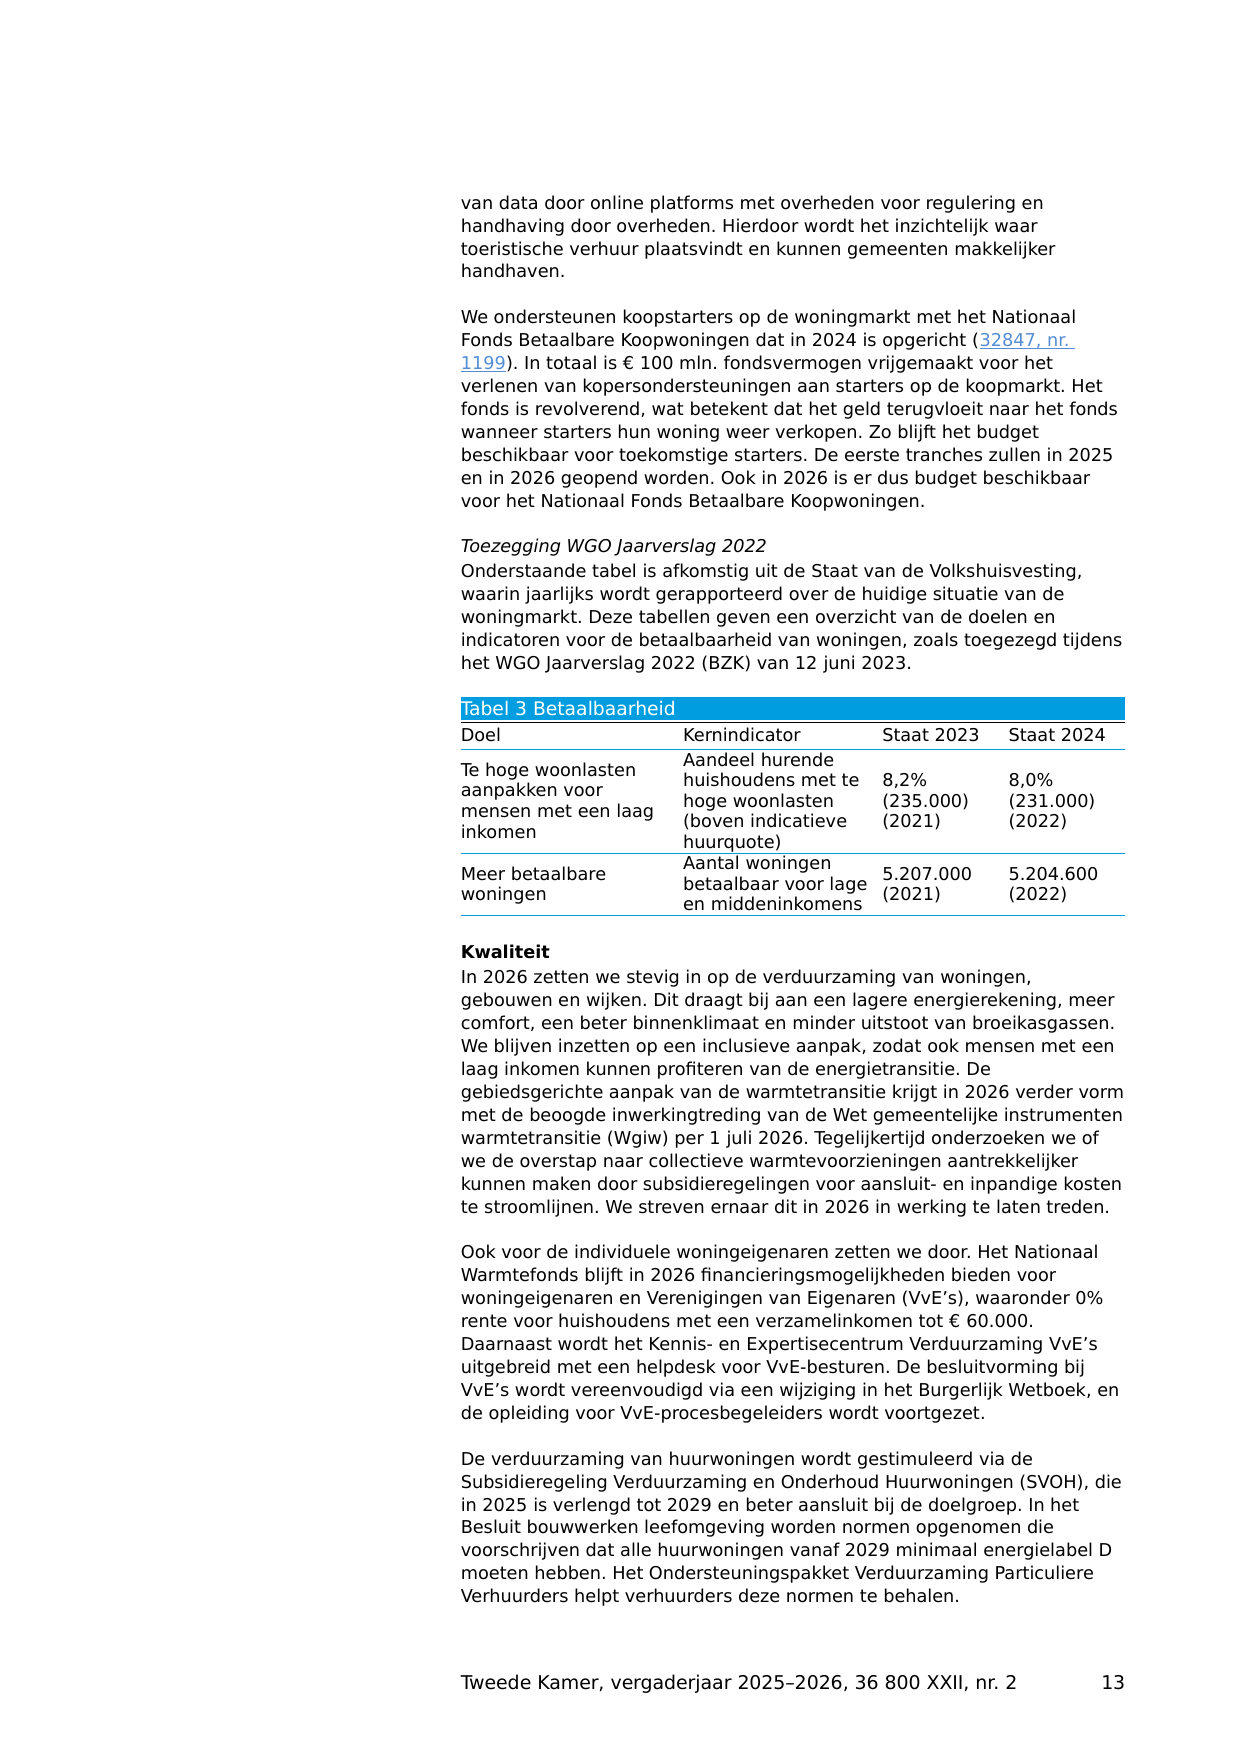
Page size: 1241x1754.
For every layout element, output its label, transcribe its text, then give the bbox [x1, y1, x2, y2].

table_cell 5.204.600 (2022) [1005, 854, 1125, 915]
table_cell 5.207.000 (2021) [879, 854, 1005, 915]
table_cell Staat 2023 [879, 723, 1005, 749]
text Kwaliteit [461, 941, 1125, 963]
text In 2026 zetten we stevig in op de verduurzaming van woningen, gebouwen en wijken. Dit draagt bij aan een lagere energierekening, meer comfort, een beter binnenklimaat en minder uitstoot van broeikasgassen. We blijven inzetten op een inclusieve aanpak, zodat ook mensen met een laag inkomen kunnen profiteren van de energietransitie. De gebiedsgerichte aanpak van de warmtetransitie krijgt in 2026 verder vorm met de beoogde inwerkingtreding van de Wet gemeentelijke instrumenten warmtetransitie (Wgiw) per 1 juli 2026. Tegelijkertijd onderzoeken we of we de overstap naar collectieve warmtevoorzieningen aantrekkelijker kunnen maken door subsidieregelingen voor aansluit- en inpandige kosten te stroomlijnen. We streven ernaar dit in 2026 in werking te laten treden. [461, 966, 1125, 1218]
text Toezegging WGO Jaarverslag 2022 [461, 534, 1125, 557]
table_cell 8,2% (235.000) (2021) [879, 750, 1005, 853]
text De verduurzaming van huurwoningen wordt gestimuleerd via de Subsidieregeling Verduurzaming en Onderhoud Huurwoningen (SVOH), die in 2025 is verlengd tot 2029 en beter aansluit bij de doelgroep. In het Besluit bouwwerken leefomgeving worden normen opgenomen die voorschrijven dat alle huurwoningen vanaf 2029 minimaal energielabel D moeten hebben. Het Ondersteuningspakket Verduurzaming Particuliere Verhuurders helpt verhuurders deze normen te behalen. [461, 1447, 1125, 1607]
text van data door online platforms met overheden voor regulering en handhaving door overheden. Hierdoor wordt het inzichtelijk waar toeristische verhuur plaatsvindt en kunnen gemeenten makkelijker handhaven. [461, 191, 1125, 282]
text We ondersteunen koopstarters op de woningmarkt met het Nationaal Fonds Betaalbare Koopwoningen dat in 2024 is opgericht (32847, nr. 1199). In totaal is € 100 mln. fondsvermogen vrijgemaakt voor het verlenen van kopersondersteuningen aan starters op de koopmarkt. Het fonds is revolverend, wat betekent dat het geld terugvloeit naar het fonds wanneer starters hun woning weer verkopen. Zo blijft het budget beschikbaar voor toekomstige starters. De eerste tranches zullen in 2025 en in 2026 geopend worden. Ook in 2026 is er dus budget beschikbaar voor het Nationaal Fonds Betaalbare Koopwoningen. [461, 305, 1125, 512]
table_cell Aantal woningen betaalbaar voor lage en middeninkomens [680, 854, 879, 915]
table_cell Kernindicator [680, 723, 879, 749]
table_cell Aandeel hurende huishoudens met te hoge woonlasten (boven indicatieve huurquote) [680, 750, 879, 853]
table_cell Doel [461, 723, 680, 749]
text Onderstaande tabel is afkomstig uit de Staat van de Volkshuisvesting, waarin jaarlijks wordt gerapporteerd over de huidige situatie van de woningmarkt. Deze tabellen geven een overzicht van de doelen en indicatoren voor de betaalbaarheid van woningen, zoals toegezegd tijdens het WGO Jaarverslag 2022 (BZK) van 12 juni 2023. [461, 559, 1125, 674]
table_cell 8,0% (231.000) (2022) [1005, 750, 1125, 853]
table_cell Staat 2024 [1005, 723, 1125, 749]
table_cell Meer betaalbare woningen [461, 854, 680, 915]
text Ook voor de individuele woningeigenaren zetten we door. Het Nationaal Warmtefonds blijft in 2026 financieringsmogelijkheden bieden voor woningeigenaren en Verenigingen van Eigenaren (VvE’s), waaronder 0% rente voor huishoudens met een verzamelinkomen tot € 60.000. Daarnaast wordt het Kennis- en Expertisecentrum Verduurzaming VvE’s uitgebreid met een helpdesk voor VvE-besturen. De besluitvorming bij VvE’s wordt vereenvoudigd via een wijziging in het Burgerlijk Wetboek, en de opleiding voor VvE-procesbegeleiders wordt voortgezet. [461, 1241, 1125, 1424]
table_cell Te hoge woonlasten aanpakken voor mensen met een laag inkomen [461, 750, 680, 853]
